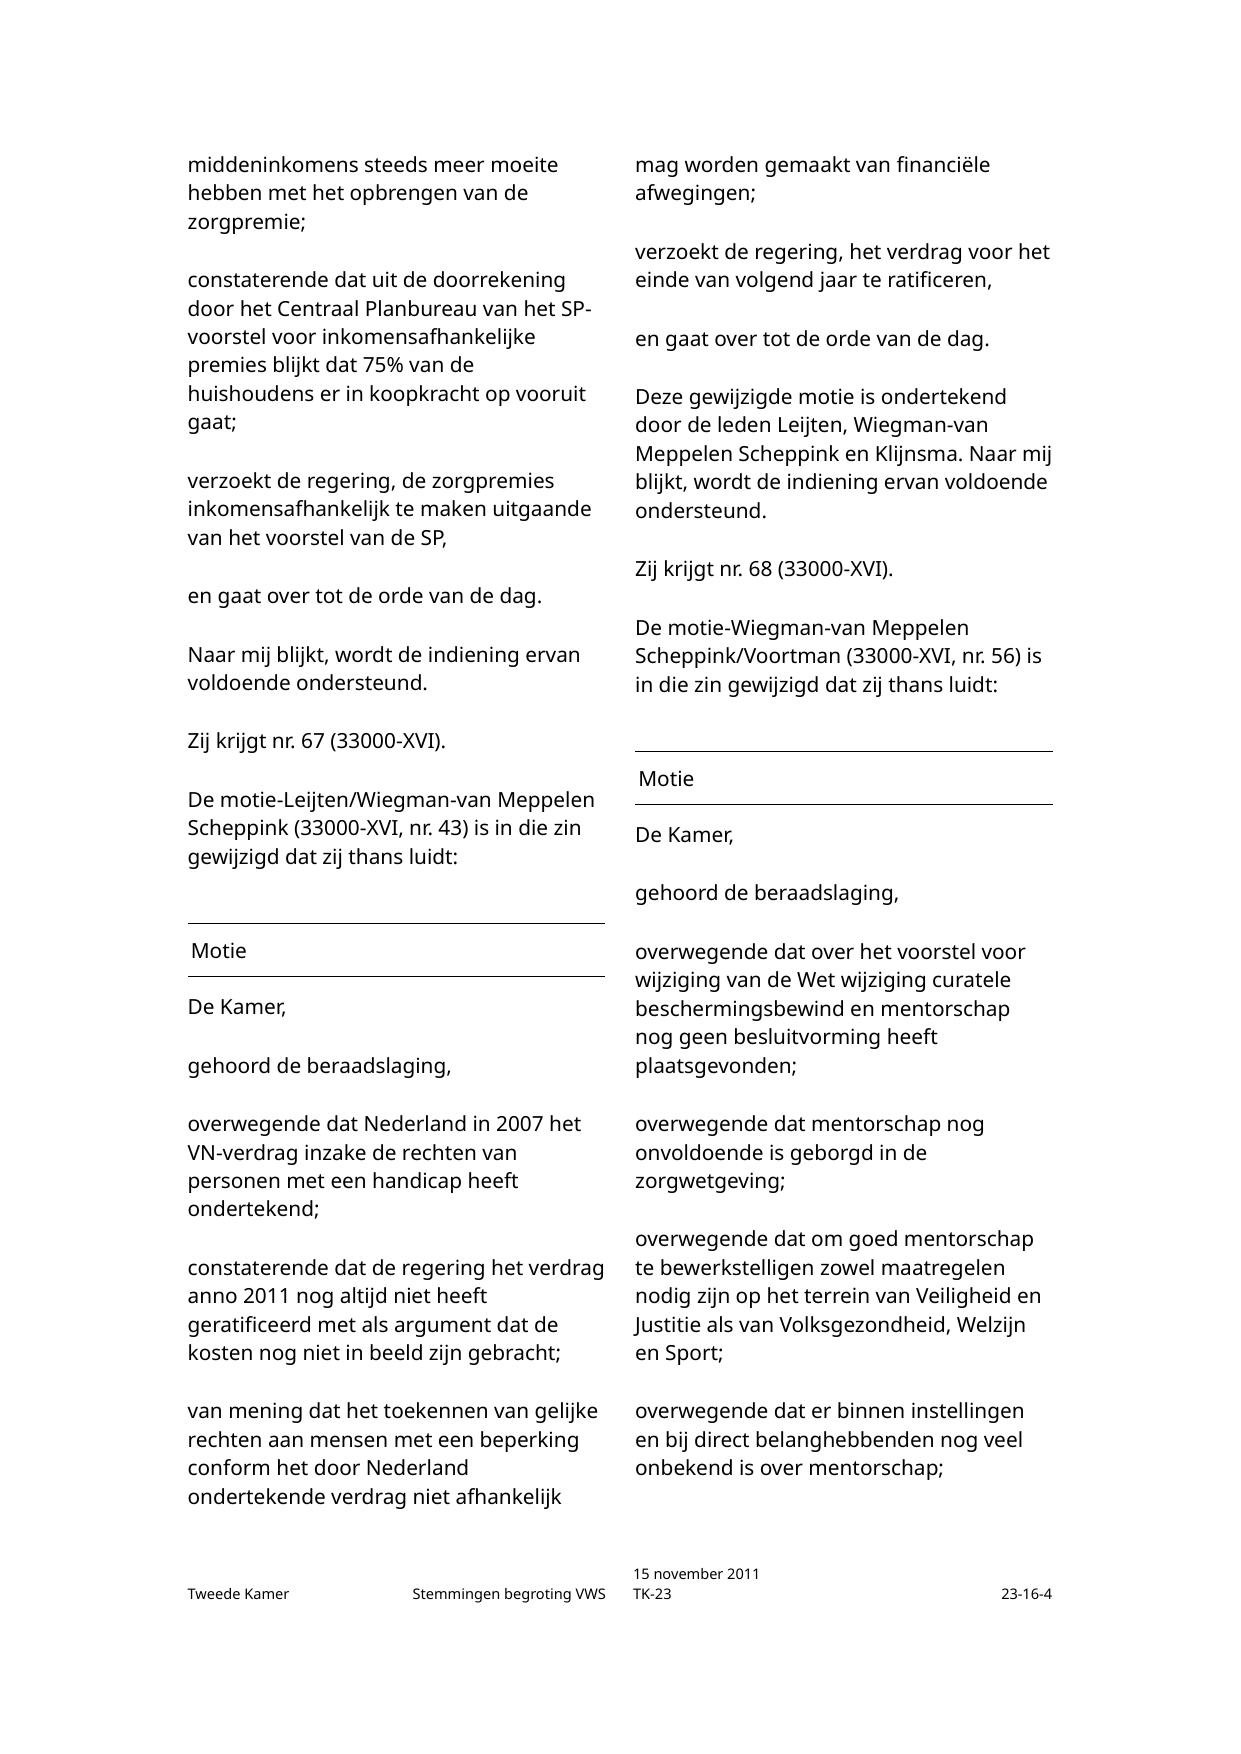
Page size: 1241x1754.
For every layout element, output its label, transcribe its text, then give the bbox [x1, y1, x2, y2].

text overwegende dat Nederland in 2007 het VN-verdrag inzake de rechten van personen met een handicap heeft ondertekend; [187, 1109, 605, 1223]
text mag worden gemaakt van financiële afwegingen; [635, 150, 1053, 207]
text constaterende dat de regering het verdrag anno 2011 nog altijd niet heeft geratificeerd met als argument dat de kosten nog niet in beeld zijn gebracht; [187, 1253, 605, 1367]
text overwegende dat over het voorstel voor wijziging van de Wet wijziging curatele beschermingsbewind en mentorschap nog geen besluitvorming heeft plaatsgevonden; [635, 937, 1053, 1079]
text verzoekt de regering, de zorgpremies inkomensafhankelijk te maken uitgaande van het voorstel van de SP, [187, 466, 605, 551]
text overwegende dat om goed mentorschap te bewerkstelligen zowel maatregelen nodig zijn op het terrein van Veiligheid en Justitie als van Volksgezondheid, Welzijn en Sport; [635, 1224, 1053, 1367]
text overwegende dat mentorschap nog onvoldoende is geborgd in de zorgwetgeving; [635, 1109, 1053, 1194]
subtitle Motie [635, 752, 1053, 804]
text De Kamer, [635, 820, 1053, 848]
text Zij krijgt nr. 67 (33000-XVI). [187, 727, 605, 755]
text overwegende dat er binnen instellingen en bij direct belanghebbenden nog veel onbekend is over mentorschap; [635, 1397, 1053, 1482]
text en gaat over tot de orde van de dag. [635, 324, 1053, 352]
text De motie-Leijten/Wiegman-van Meppelen Scheppink (33000-XVI, nr. 43) is in die zin gewijzigd dat zij thans luidt: [187, 785, 605, 870]
text gehoord de beraadslaging, [635, 878, 1053, 907]
text Naar mij blijkt, wordt de indiening ervan voldoende ondersteund. [187, 640, 605, 697]
text van mening dat het toekennen van gelijke rechten aan mensen met een beperking conform het door Nederland ondertekende verdrag niet afhankelijk [187, 1397, 605, 1510]
text middeninkomens steeds meer moeite hebben met het opbrengen van de zorgpremie; [187, 150, 605, 235]
text De motie-Wiegman-van Meppelen Scheppink/Voortman (33000-XVI, nr. 56) is in die zin gewijzigd dat zij thans luidt: [635, 613, 1053, 698]
text Deze gewijzigde motie is ondertekend door de leden Leijten, Wiegman-van Meppelen Scheppink en Klijnsma. Naar mij blijkt, wordt de indiening ervan voldoende ondersteund. [635, 382, 1053, 524]
text constaterende dat uit de doorrekening door het Centraal Planbureau van het SP-voorstel voor inkomensafhankelijke premies blijkt dat 75% van de huishoudens er in koopkracht op vooruit gaat; [187, 265, 605, 436]
text en gaat over tot de orde van de dag. [187, 581, 605, 610]
text verzoekt de regering, het verdrag voor het einde van volgend jaar te ratificeren, [635, 237, 1053, 294]
text gehoord de beraadslaging, [187, 1051, 605, 1079]
subtitle Motie [187, 924, 605, 977]
text Zij krijgt nr. 68 (33000-XVI). [635, 554, 1053, 583]
text De Kamer, [187, 992, 605, 1021]
